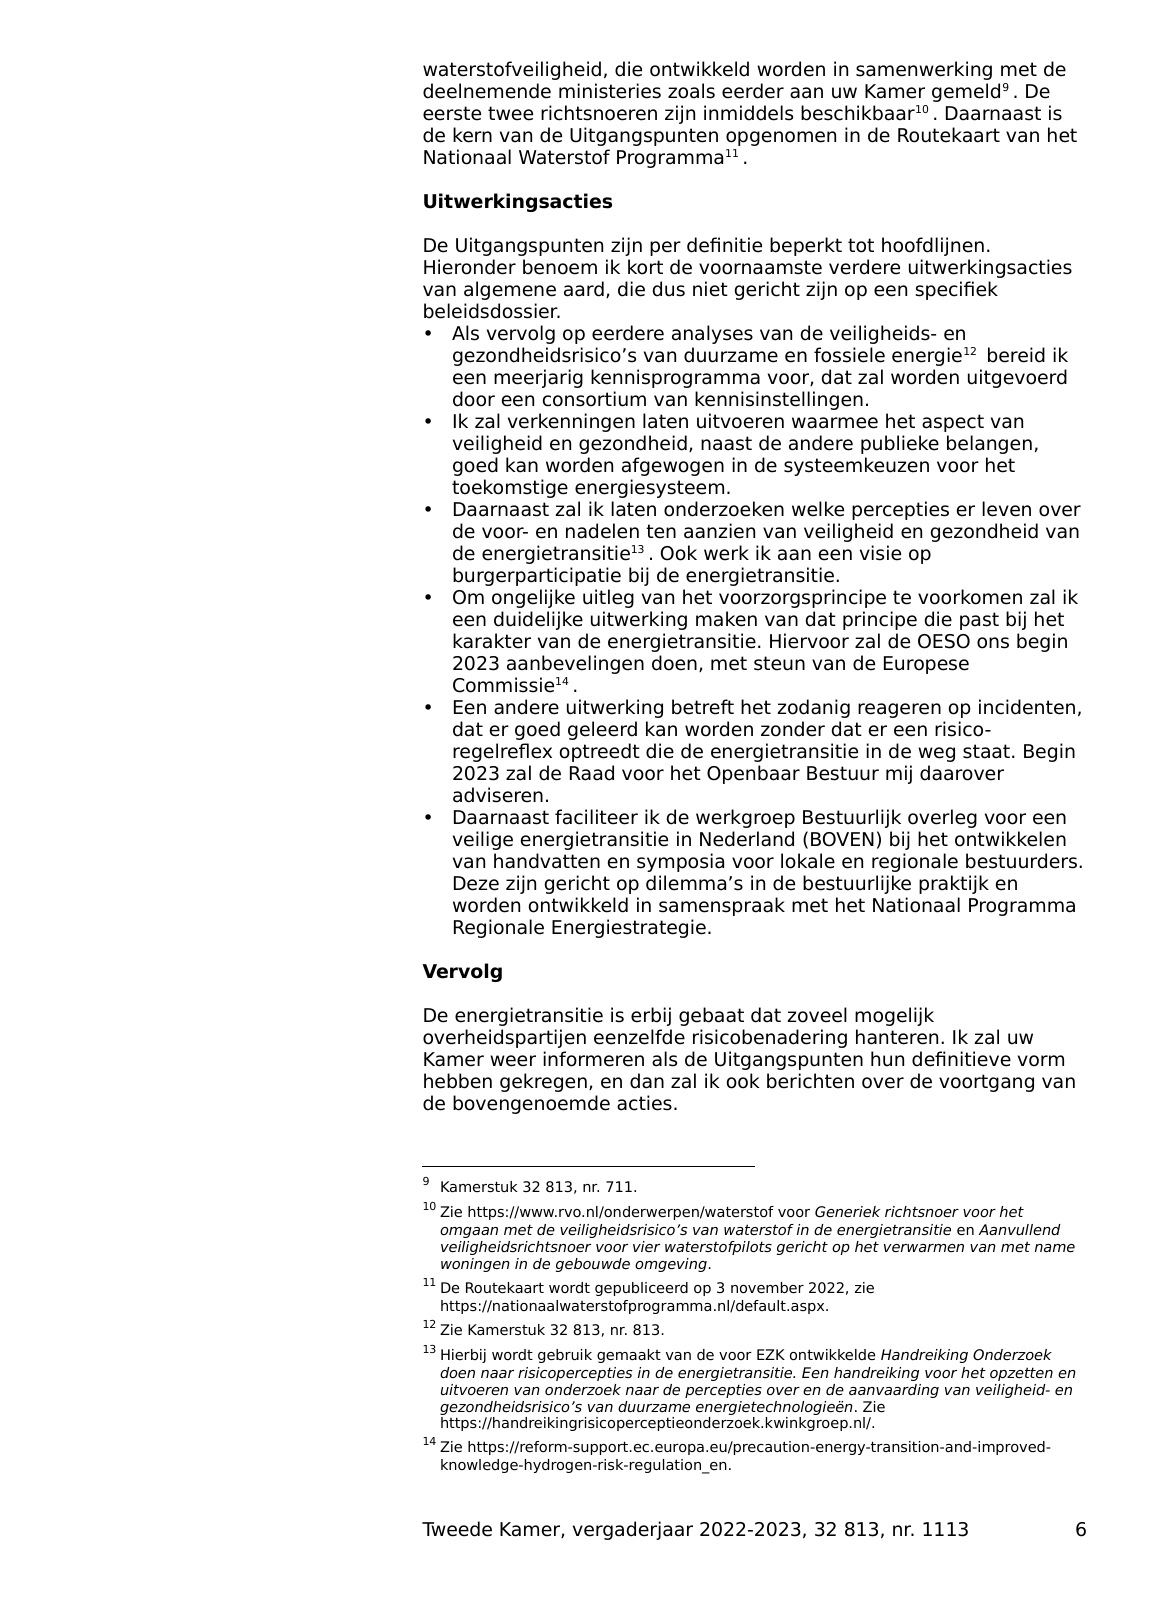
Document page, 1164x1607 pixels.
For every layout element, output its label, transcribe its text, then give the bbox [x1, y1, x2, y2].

subtitle Uitwerkingsacties [422, 191, 1087, 213]
text • Ik zal verkenningen laten uitvoeren waarmee het aspect van veiligheid en gezondheid, naast de andere publieke belangen, goed kan worden afgewogen in de systeemkeuzen voor het toekomstige energiesysteem. [422, 411, 1087, 499]
text Zie https://www.rvo.nl/onderwerpen/waterstof voor Generiek richtsnoer voor het omgaan met de veiligheidsrisico’s van waterstof in de energietransitie en Aanvullend veiligheidsrichtsnoer voor vier waterstofpilots gericht op het verwarmen van met name woningen in de gebouwde omgeving. [422, 1200, 1087, 1273]
text • Daarnaast zal ik laten onderzoeken welke percepties er leven over de voor- en nadelen ten aanzien van veiligheid en gezondheid van de energietransitie. Ook werk ik aan een visie op burgerparticipatie bij de energietransitie. [422, 499, 1087, 587]
text Zie Kamerstuk 32 813, nr. 813. [422, 1318, 1087, 1340]
text Hierbij wordt gebruik gemaakt van de voor EZK ontwikkelde Handreiking Onderzoek doen naar risicopercepties in de energietransitie. Een handreiking voor het opzetten en uitvoeren van onderzoek naar de percepties over en de aanvaarding van veiligheid- en gezondheidsrisico’s van duurzame energietechnologieën. Zie https://handreikingrisicoperceptieonderzoek.kwinkgroep.nl/. [422, 1343, 1087, 1432]
text • Een andere uitwerking betreft het zodanig reageren op incidenten, dat er goed geleerd kan worden zonder dat er een risico-regelreflex optreedt die de energietransitie in de weg staat. Begin 2023 zal de Raad voor het Openbaar Bestuur mij daarover adviseren. [422, 697, 1087, 807]
text De Uitgangspunten zijn per definitie beperkt tot hoofdlijnen. Hieronder benoem ik kort de voornaamste verdere uitwerkingsacties van algemene aard, die dus niet gericht zijn op een specifiek beleidsdossier. [422, 235, 1087, 323]
text Zie https://reform-support.ec.europa.eu/precaution-energy-transition-and-improved-knowledge-hydrogen-risk-regulation_en. [422, 1435, 1087, 1474]
text • Als vervolg op eerdere analyses van de veiligheids- en gezondheidsrisico’s van duurzame en fossiele energie bereid ik een meerjarig kennisprogramma voor, dat zal worden uitgevoerd door een consortium van kennisinstellingen. [422, 323, 1087, 411]
text • Om ongelijke uitleg van het voorzorgsprincipe te voorkomen zal ik een duidelijke uitwerking maken van dat principe die past bij het karakter van de energietransitie. Hiervoor zal de OESO ons begin 2023 aanbevelingen doen, met steun van de Europese Commissie. [422, 587, 1087, 697]
text waterstofveiligheid, die ontwikkeld worden in samenwerking met de deelnemende ministeries zoals eerder aan uw Kamer gemeld. De eerste twee richtsnoeren zijn inmiddels beschikbaar. Daarnaast is de kern van de Uitgangspunten opgenomen in de Routekaart van het Nationaal Waterstof Programma. [422, 59, 1087, 169]
text De energietransitie is erbij gebaat dat zoveel mogelijk overheidspartijen eenzelfde risicobenadering hanteren. Ik zal uw Kamer weer informeren als de Uitgangspunten hun definitieve vorm hebben gekregen, en dan zal ik ook berichten over de voortgang van de bovengenoemde acties. [422, 1005, 1087, 1115]
subtitle Vervolg [422, 961, 1087, 983]
text Kamerstuk 32 813, nr. 711. [422, 1175, 1087, 1197]
text • Daarnaast faciliteer ik de werkgroep Bestuurlijk overleg voor een veilige energietransitie in Nederland (BOVEN) bij het ontwikkelen van handvatten en symposia voor lokale en regionale bestuurders. Deze zijn gericht op dilemma’s in de bestuurlijke praktijk en worden ontwikkeld in samenspraak met het Nationaal Programma Regionale Energiestrategie. [422, 807, 1087, 939]
text De Routekaart wordt gepubliceerd op 3 november 2022, zie https://nationaalwaterstofprogramma.nl/default.aspx. [422, 1276, 1087, 1315]
